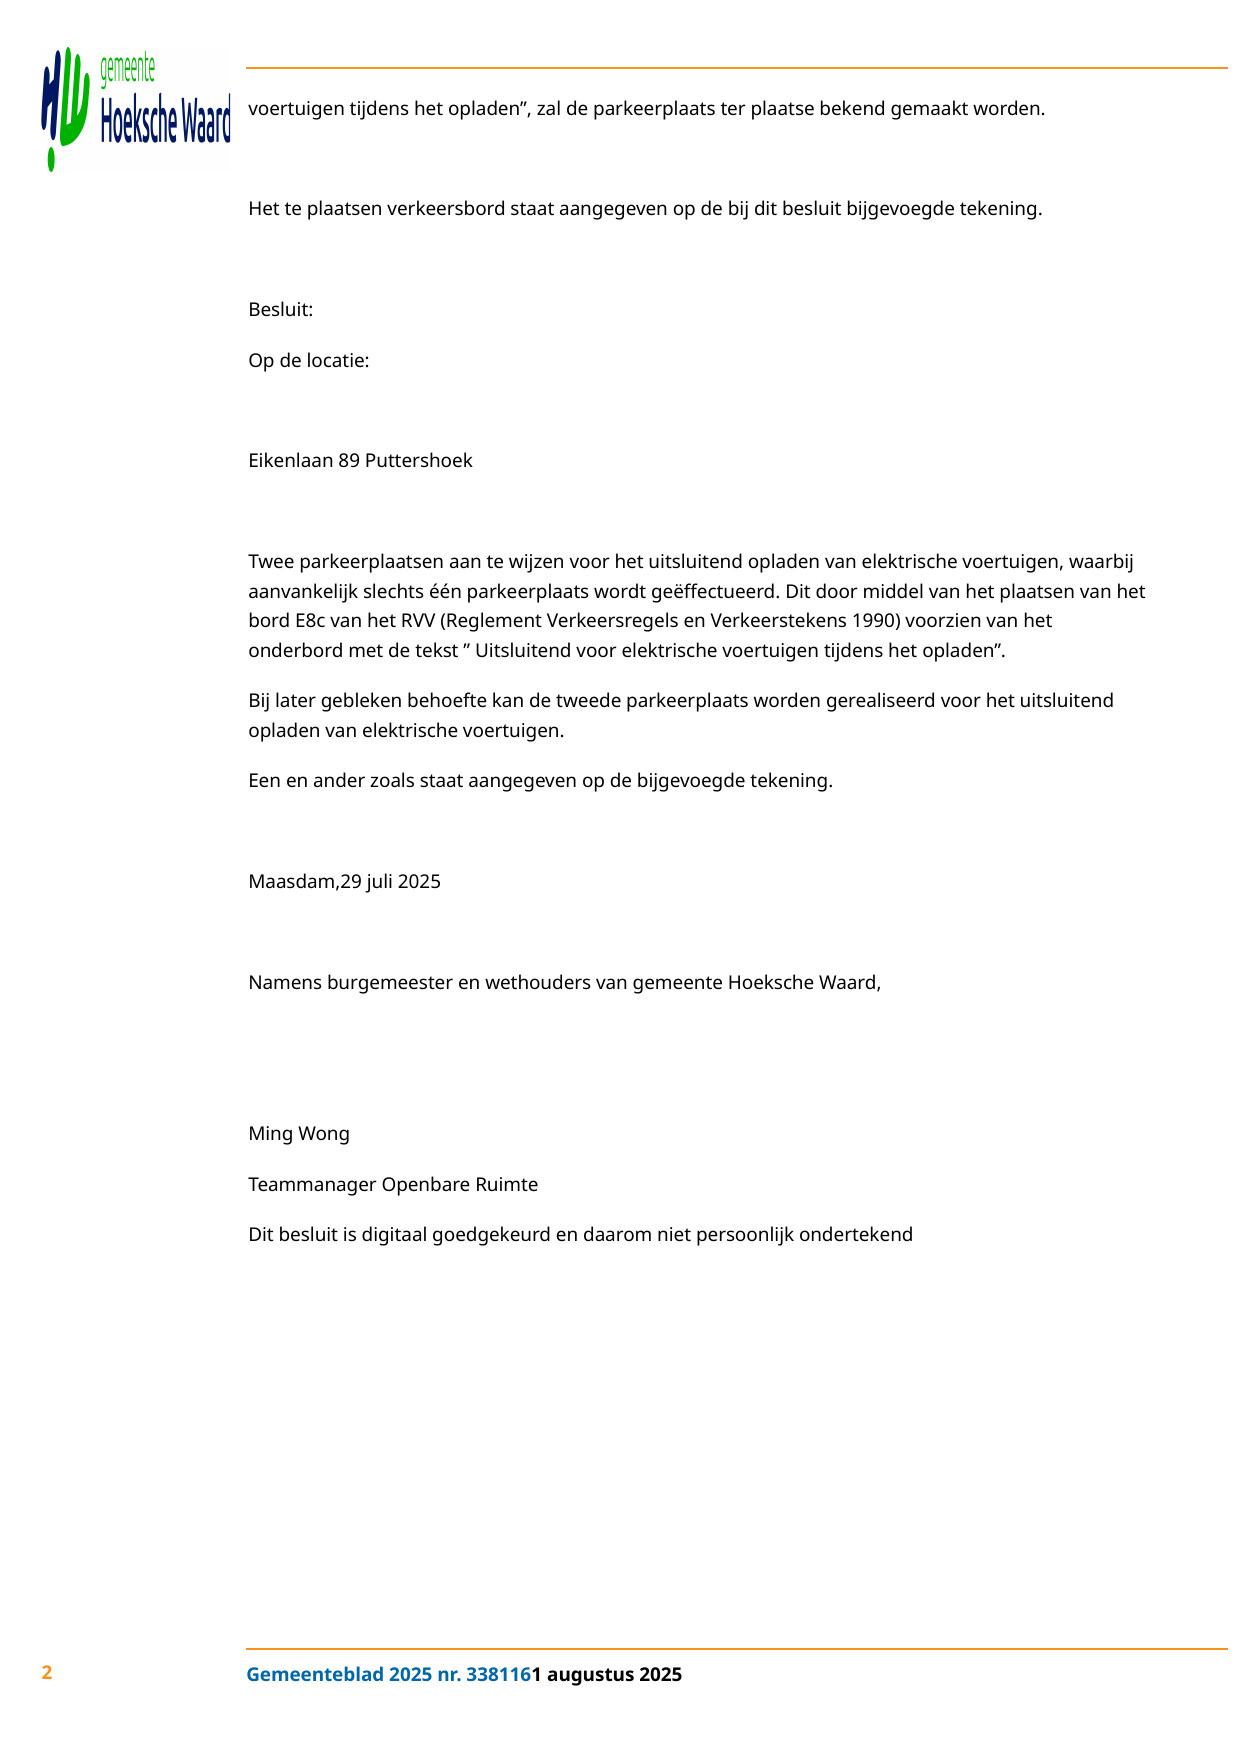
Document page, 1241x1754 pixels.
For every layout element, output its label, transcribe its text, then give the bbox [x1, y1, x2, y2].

text voertuigen tijdens het opladen”, zal de parkeerplaats ter plaatse bekend gemaakt worden. [248, 95, 1152, 121]
text Maasdam,29 juli 2025 [248, 868, 1152, 894]
text Teammanager Openbare Ruimte [248, 1171, 1152, 1197]
text Dit besluit is digitaal goedgekeurd en daarom niet persoonlijk ondertekend [248, 1221, 1152, 1247]
text Op de locatie: [248, 347, 1152, 373]
text Het te plaatsen verkeersbord staat aangegeven op de bij dit besluit bijgevoegde tekening. [248, 196, 1152, 221]
text Eikenlaan 89 Puttershoek [248, 448, 1152, 473]
picture [41, 47, 231, 172]
text Twee parkeerplaatsen aan te wijzen voor het uitsluitend opladen van elektrische voertuigen, waarbij aanvankelijk slechts één parkeerplaats wordt geëffectueerd. Dit door middel van het plaatsen van het bord E8c van het RVV (Reglement Verkeersregels en Verkeerstekens 1990) voorzien van het onderbord met de tekst ” Uitsluitend voor elektrische voertuigen tijdens het opladen”. [248, 548, 1152, 663]
text Ming Wong [248, 1121, 1152, 1146]
text Besluit: [248, 296, 1152, 322]
text Een en ander zoals staat aangegeven op de bijgevoegde tekening. [248, 768, 1152, 793]
text Namens burgemeester en wethouders van gemeente Hoeksche Waard, [248, 969, 1152, 995]
text Bij later gebleken behoefte kan de tweede parkeerplaats worden gerealiseerd voor het uitsluitend opladen van elektrische voertuigen. [248, 688, 1152, 743]
